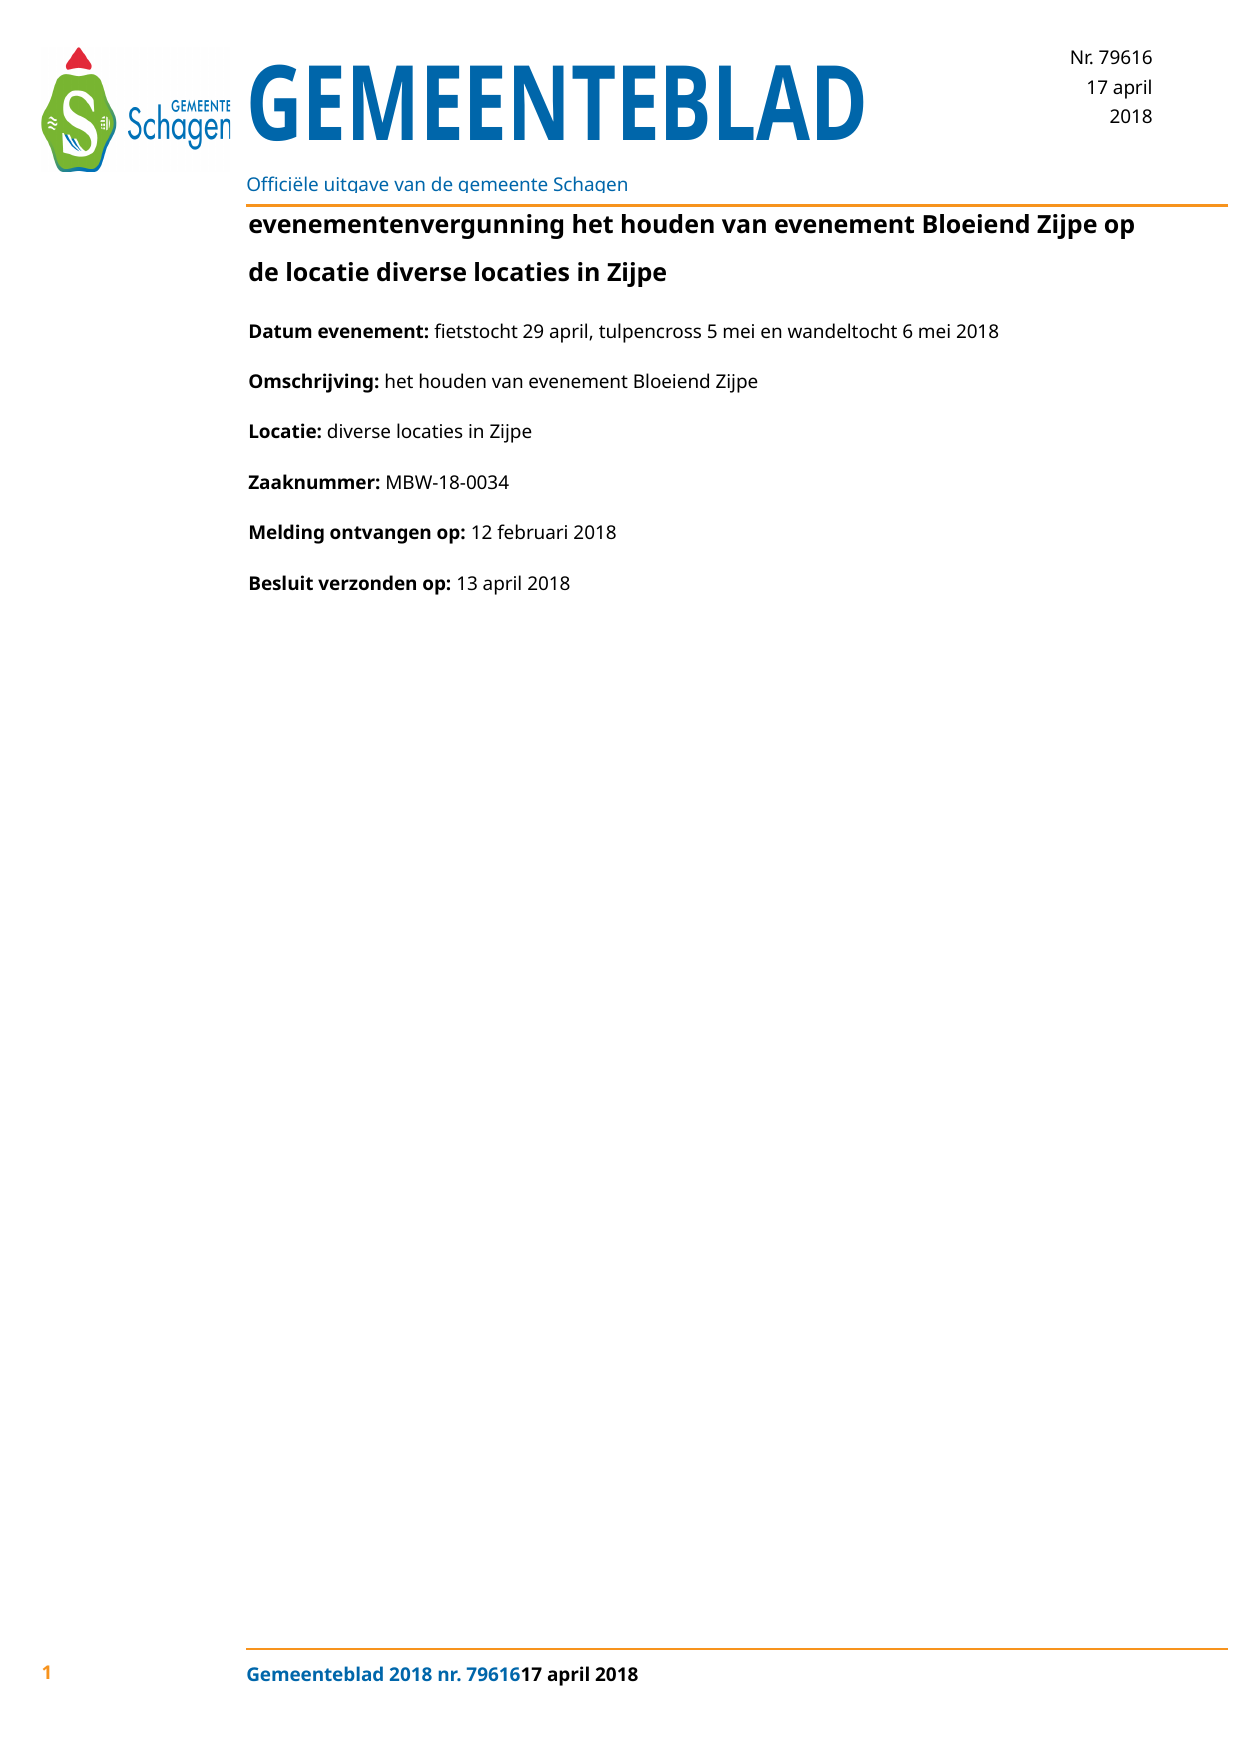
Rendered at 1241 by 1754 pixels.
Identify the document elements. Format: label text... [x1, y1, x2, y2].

text Zaaknummer: MBW-18-0034 [248, 469, 1152, 495]
text Datum evenement: fietstocht 29 april, tulpencross 5 mei en wandeltocht 6 mei 2018 [248, 318, 1152, 344]
text Omschrijving: het houden van evenement Bloeiend Zijpe [248, 368, 1152, 394]
picture [41, 47, 231, 172]
text Locatie: diverse locaties in Zijpe [248, 419, 1152, 444]
text Besluit verzonden op: 13 april 2018 [248, 570, 1152, 596]
text evenementenvergunning het houden van evenement Bloeiend Zijpe op de locatie diverse locaties in Zijpe [248, 207, 1152, 288]
text Melding ontvangen op: 12 februari 2018 [248, 519, 1152, 545]
